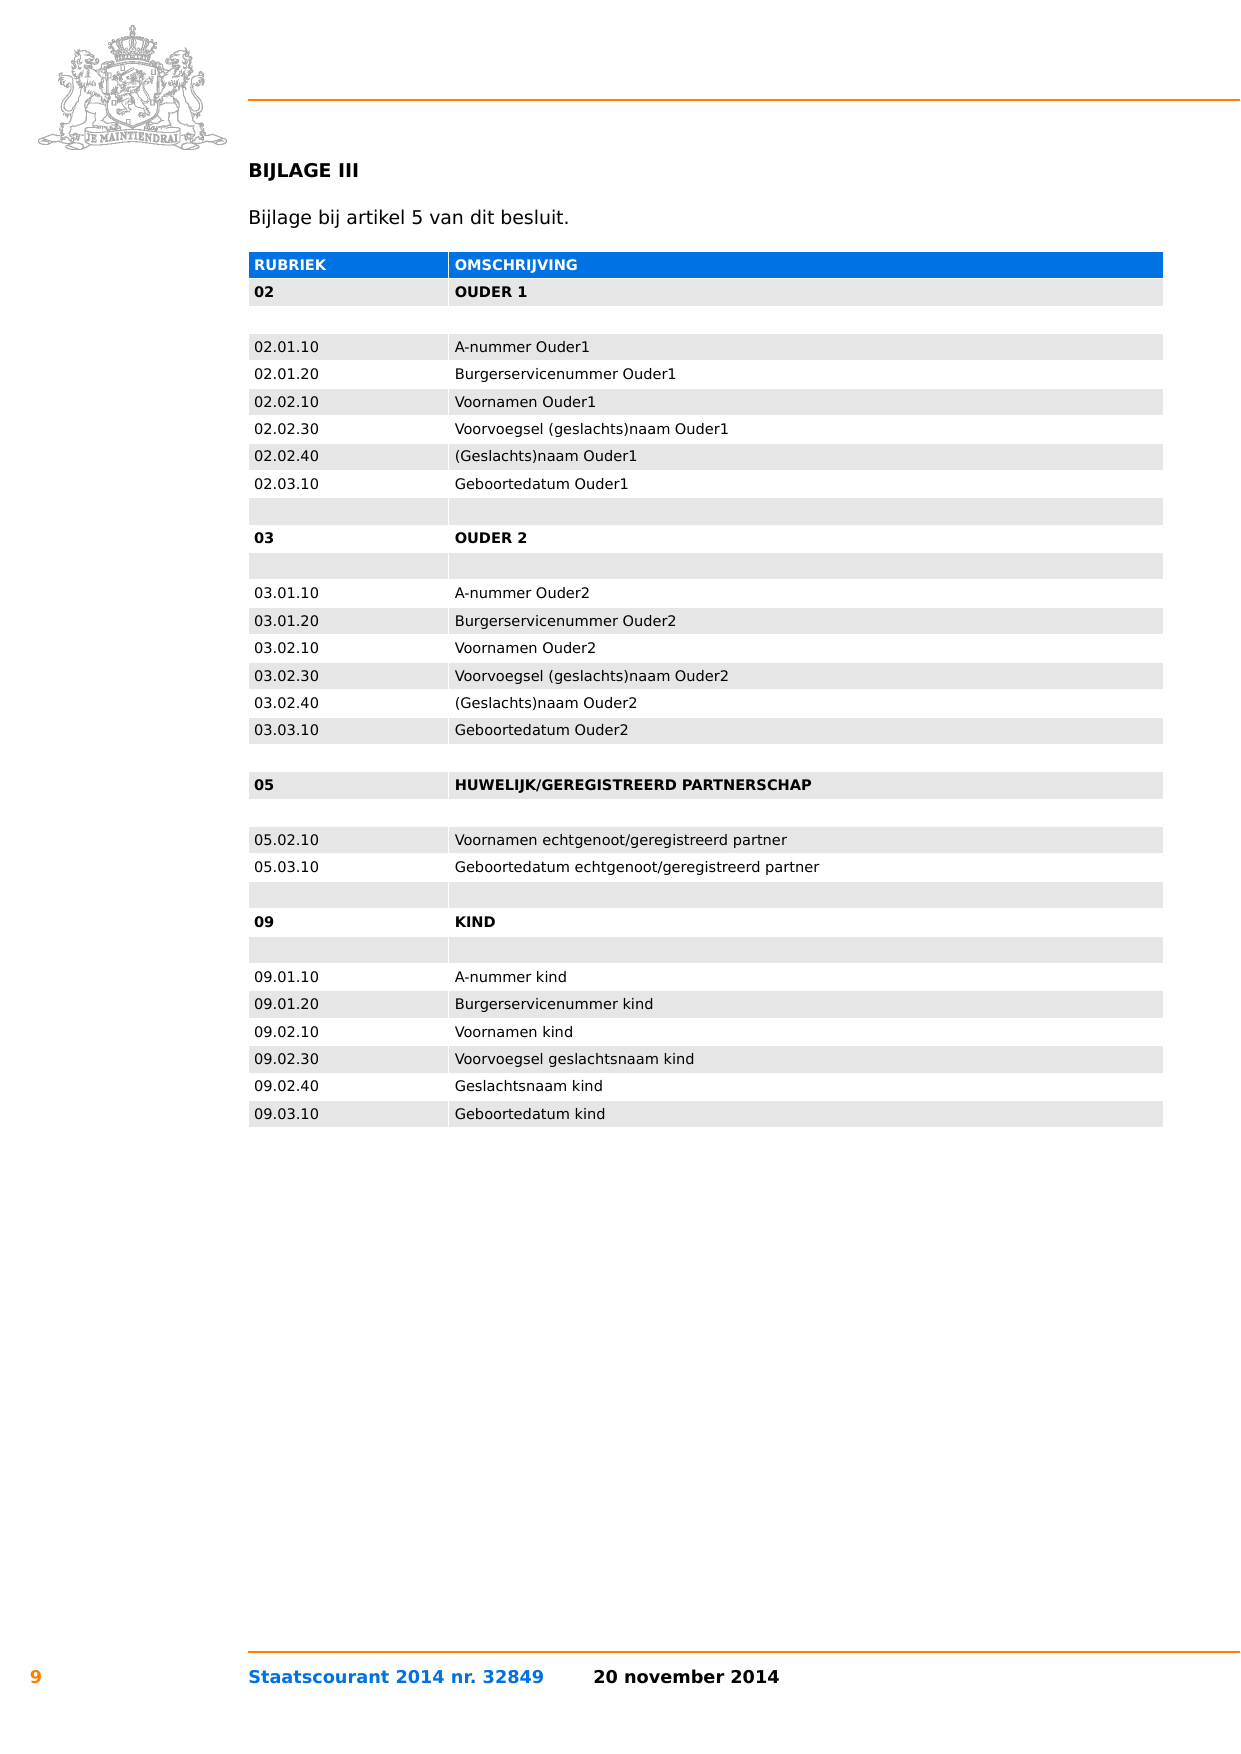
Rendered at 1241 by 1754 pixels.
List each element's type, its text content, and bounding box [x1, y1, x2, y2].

table_cell 03.02.40 [249, 690, 448, 716]
table_cell 02.01.10 [249, 334, 448, 360]
table_cell 09.01.20 [249, 991, 448, 1018]
table_cell A-nummer kind [449, 964, 1163, 990]
table_cell 05.03.10 [249, 855, 448, 881]
table_cell 03.01.20 [249, 608, 448, 634]
table_cell Geboortedatum kind [449, 1101, 1163, 1127]
table_cell (Geslachts)naam Ouder2 [449, 690, 1163, 716]
table_cell Voorvoegsel (geslachts)naam Ouder1 [449, 416, 1163, 442]
table_cell Burgerservicenummer kind [449, 991, 1163, 1018]
table_cell [249, 745, 448, 771]
table_cell 03.02.10 [249, 635, 448, 662]
table_cell 02.02.40 [249, 444, 448, 470]
table_cell 09 [249, 909, 448, 936]
table_cell 02 [249, 279, 448, 306]
table_cell 03.01.10 [249, 581, 448, 607]
table_cell 09.02.30 [249, 1046, 448, 1073]
table_cell 03 [249, 526, 448, 552]
table_cell 02.01.20 [249, 361, 448, 388]
table_cell Geboortedatum echtgenoot/geregistreerd partner [449, 855, 1163, 881]
table_cell OUDER 2 [449, 526, 1163, 552]
table_cell [449, 553, 1163, 579]
table_cell [449, 937, 1163, 963]
table_cell Voorvoegsel (geslachts)naam Ouder2 [449, 663, 1163, 689]
table_cell [249, 307, 448, 333]
table_cell Voornamen kind [449, 1019, 1163, 1045]
table_cell 09.02.40 [249, 1074, 448, 1100]
table_cell 03.02.30 [249, 663, 448, 689]
table_cell 09.02.10 [249, 1019, 448, 1045]
table_cell KIND [449, 909, 1163, 936]
table_cell [449, 745, 1163, 771]
table_cell [249, 553, 448, 579]
table_cell (Geslachts)naam Ouder1 [449, 444, 1163, 470]
table_cell 05.02.10 [249, 827, 448, 853]
table_cell [449, 882, 1163, 908]
table_cell 02.02.10 [249, 389, 448, 415]
table_cell Voornamen echtgenoot/geregistreerd partner [449, 827, 1163, 853]
table_cell 05 [249, 772, 448, 799]
table_header OMSCHRIJVING [449, 252, 1163, 278]
table_cell [449, 498, 1163, 525]
table_cell OUDER 1 [449, 279, 1163, 306]
text Bijlage bij artikel 5 van dit besluit. [248, 207, 1163, 229]
table_cell [449, 800, 1163, 826]
table_cell HUWELIJK/GEREGISTREERD PARTNERSCHAP [449, 772, 1163, 799]
table_cell [249, 498, 448, 525]
table_cell [249, 882, 448, 908]
table_header RUBRIEK [249, 252, 448, 278]
table_cell [449, 307, 1163, 333]
table_cell Geslachtsnaam kind [449, 1074, 1163, 1100]
table_cell Voornamen Ouder1 [449, 389, 1163, 415]
table_cell Geboortedatum Ouder1 [449, 471, 1163, 497]
table_cell 09.01.10 [249, 964, 448, 990]
table_cell Burgerservicenummer Ouder2 [449, 608, 1163, 634]
table_cell [249, 800, 448, 826]
table_cell Burgerservicenummer Ouder1 [449, 361, 1163, 388]
table_cell Geboortedatum Ouder2 [449, 718, 1163, 744]
table_cell 02.03.10 [249, 471, 448, 497]
table_cell [249, 937, 448, 963]
table_cell 09.03.10 [249, 1101, 448, 1127]
table_cell 03.03.10 [249, 718, 448, 744]
table_cell 02.02.30 [249, 416, 448, 442]
subtitle BIJLAGE III [248, 160, 1163, 182]
picture [38, 25, 227, 150]
table_cell A-nummer Ouder1 [449, 334, 1163, 360]
table_cell Voornamen Ouder2 [449, 635, 1163, 662]
table_cell A-nummer Ouder2 [449, 581, 1163, 607]
table_cell Voorvoegsel geslachtsnaam kind [449, 1046, 1163, 1073]
